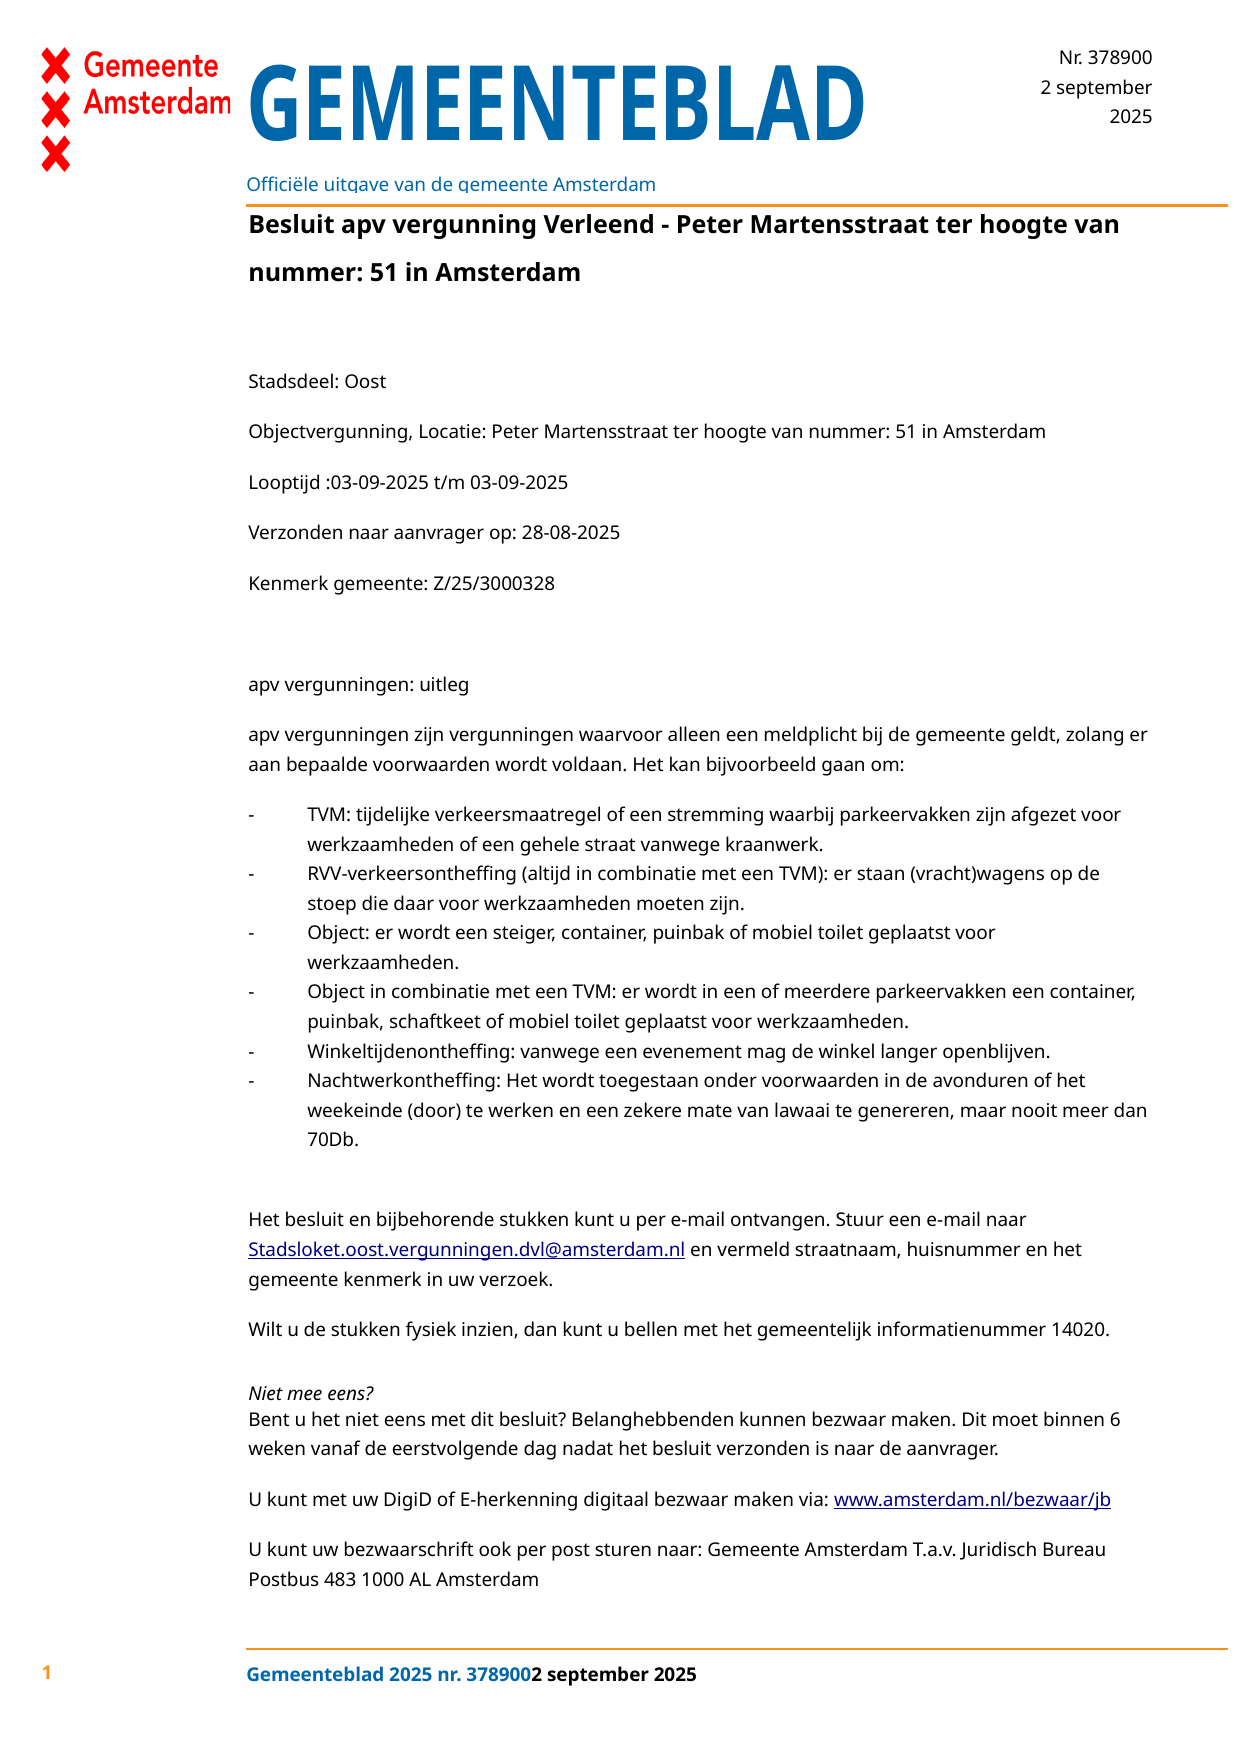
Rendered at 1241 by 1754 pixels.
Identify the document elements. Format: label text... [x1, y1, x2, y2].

text Niet mee eens? [248, 1380, 1152, 1406]
text apv vergunningen zijn vergunningen waarvoor alleen een meldplicht bij de gemeente geldt, zolang er aan bepaalde voorwaarden wordt voldaan. Het kan bijvoorbeeld gaan om: [248, 721, 1152, 777]
text Verzonden naar aanvrager op: 28-08-2025 [248, 519, 1152, 545]
text Objectvergunning, Locatie: Peter Martensstraat ter hoogte van nummer: 51 in Amsterdam [248, 419, 1152, 444]
text Kenmerk gemeente: Z/25/3000328 [248, 570, 1152, 596]
text Het besluit en bijbehorende stukken kunt u per e-mail ontvangen. Stuur een e-mail naar Stadsloket.oost.vergunningen.dvl@amsterdam.nl en vermeld straatnaam, huisnummer en het gemeente kenmerk in uw verzoek. [248, 1207, 1152, 1292]
text Wilt u de stukken fysiek inzien, dan kunt u bellen met het gemeentelijk informatienummer 14020. [248, 1316, 1152, 1342]
text Bent u het niet eens met dit besluit? Belanghebbenden kunnen bezwaar maken. Dit moet binnen 6 weken vanaf de eerstvolgende dag nadat het besluit verzonden is naar de aanvrager. [248, 1406, 1152, 1461]
text Besluit apv vergunning Verleend - Peter Martensstraat ter hoogte van nummer: 51 in Amsterdam [248, 207, 1152, 288]
text U kunt met uw DigiD of E-herkenning digitaal bezwaar maken via: www.amsterdam.nl/bezwaar/jb [248, 1486, 1152, 1512]
text Stadsdeel: Oost [248, 368, 1152, 394]
list TVM: tijdelijke verkeersmaatregel of een stremming waarbij parkeervakken zijn afgezet voor werkzaamheden of een gehele straat vanwege kraanwerk. [248, 801, 1152, 857]
text apv vergunningen: uitleg [248, 671, 1152, 697]
list Object: er wordt een steiger, container, puinbak of mobiel toilet geplaatst voor werkzaamheden. [248, 919, 1152, 975]
list RVV-verkeersontheffing (altijd in combinatie met een TVM): er staan (vracht)wagens op de stoep die daar voor werkzaamheden moeten zijn. [248, 860, 1152, 916]
list Winkeltijdenontheffing: vanwege een evenement mag de winkel langer openblijven. [248, 1038, 1152, 1064]
text Looptijd :03-09-2025 t/m 03-09-2025 [248, 469, 1152, 495]
picture [41, 47, 231, 172]
list Nachtwerkontheffing: Het wordt toegestaan onder voorwaarden in de avonduren of het weekeinde (door) te werken en een zekere mate van lawaai te genereren, maar nooit meer dan 70Db. [248, 1067, 1152, 1152]
list Object in combinatie met een TVM: er wordt in een of meerdere parkeervakken een container, puinbak, schaftkeet of mobiel toilet geplaatst voor werkzaamheden. [248, 979, 1152, 1034]
text U kunt uw bezwaarschrift ook per post sturen naar: Gemeente Amsterdam T.a.v. Juridisch Bureau Postbus 483 1000 AL Amsterdam [248, 1536, 1152, 1592]
